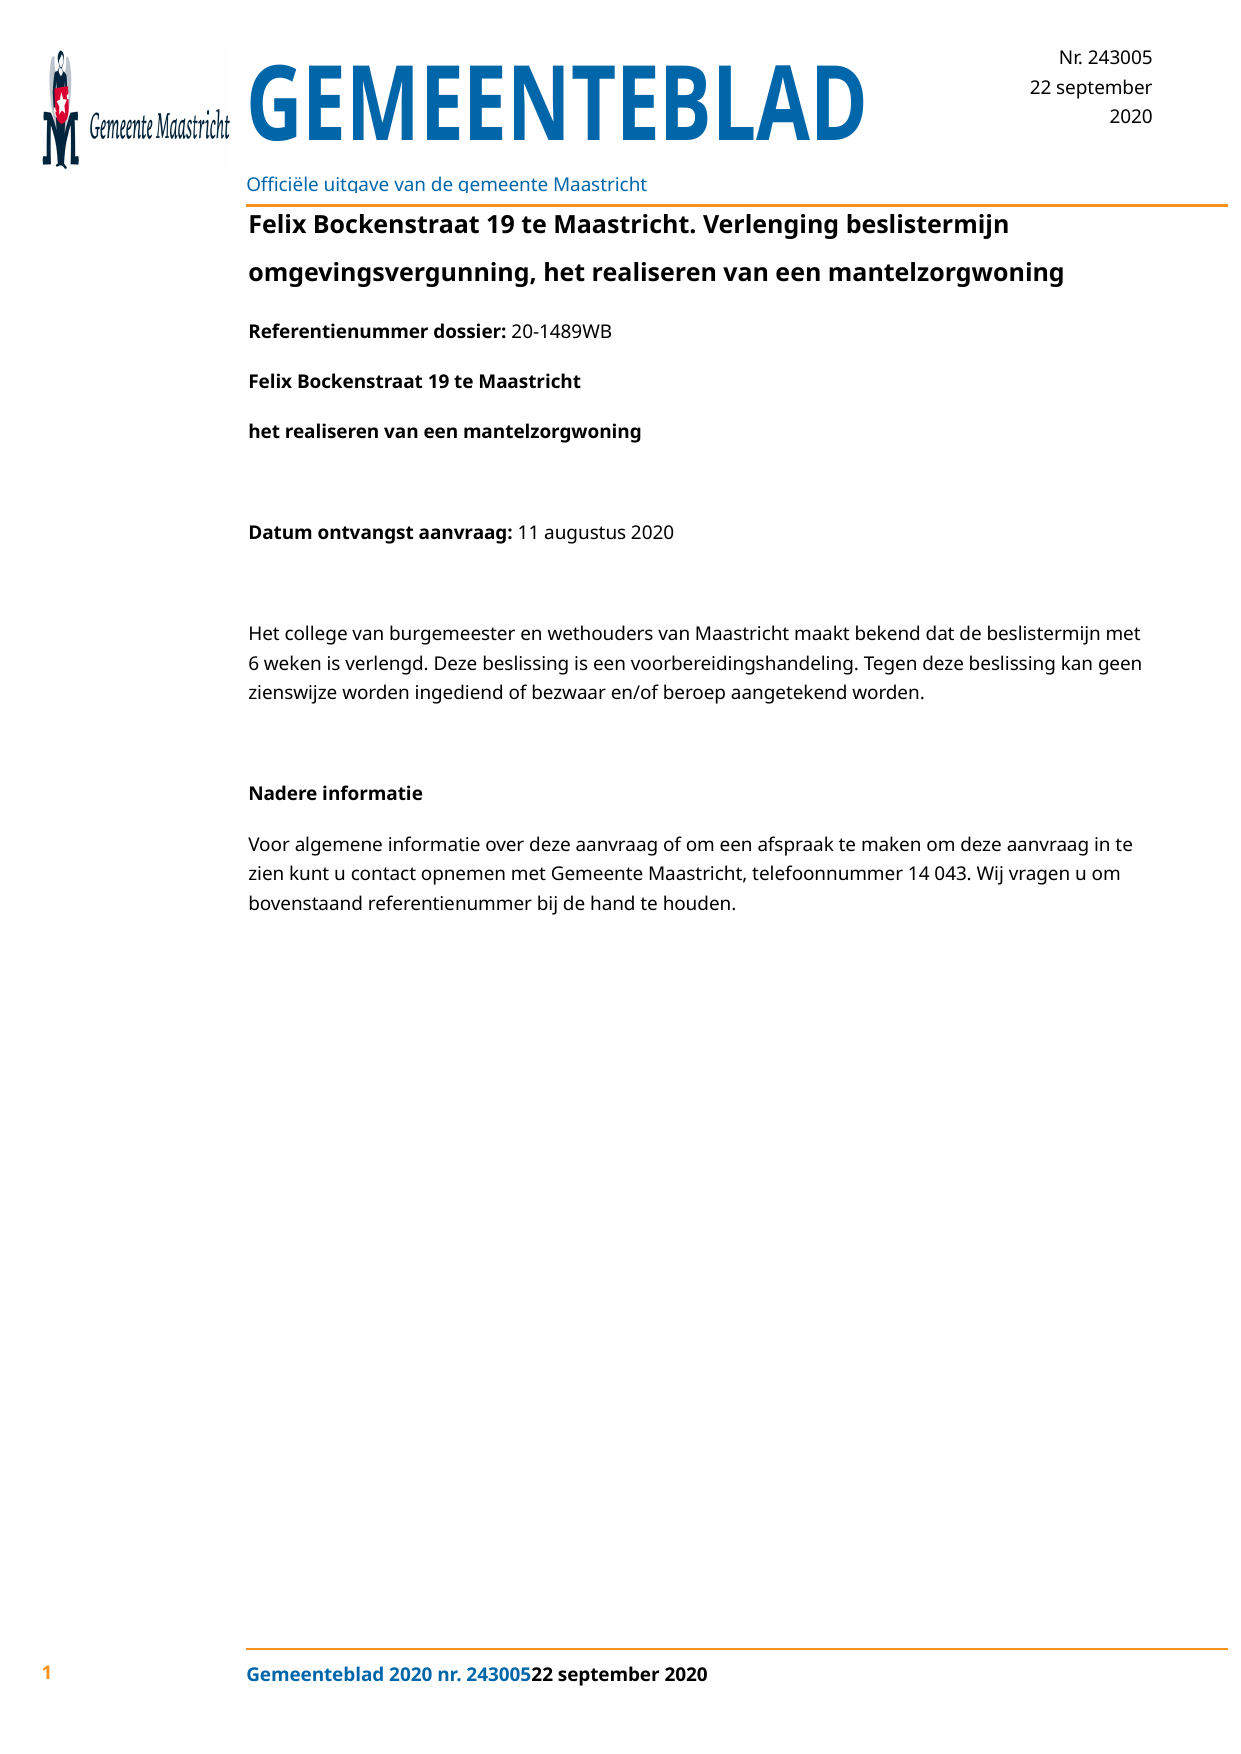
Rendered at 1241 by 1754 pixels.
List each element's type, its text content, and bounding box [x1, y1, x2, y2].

text Datum ontvangst aanvraag: 11 augustus 2020 [248, 519, 1152, 545]
text het realiseren van een mantelzorgwoning [248, 419, 1152, 444]
text Felix Bockenstraat 19 te Maastricht [248, 368, 1152, 394]
text Nadere informatie [248, 780, 1152, 806]
text Referentienummer dossier: 20-1489WB [248, 318, 1152, 344]
picture [41, 47, 231, 172]
text Voor algemene informatie over deze aanvraag of om een afspraak te maken om deze aanvraag in te zien kunt u contact opnemen met Gemeente Maastricht, telefoonnummer 14 043. Wij vragen u om bovenstaand referentienummer bij de hand te houden. [248, 831, 1152, 916]
text Het college van burgemeester en wethouders van Maastricht maakt bekend dat de beslistermijn met 6 weken is verlengd. Deze beslissing is een voorbereidingshandeling. Tegen deze beslissing kan geen zienswijze worden ingediend of bezwaar en/of beroep aangetekend worden. [248, 620, 1152, 705]
text Felix Bockenstraat 19 te Maastricht. Verlenging beslistermijn omgevingsvergunning, het realiseren van een mantelzorgwoning [248, 207, 1152, 288]
